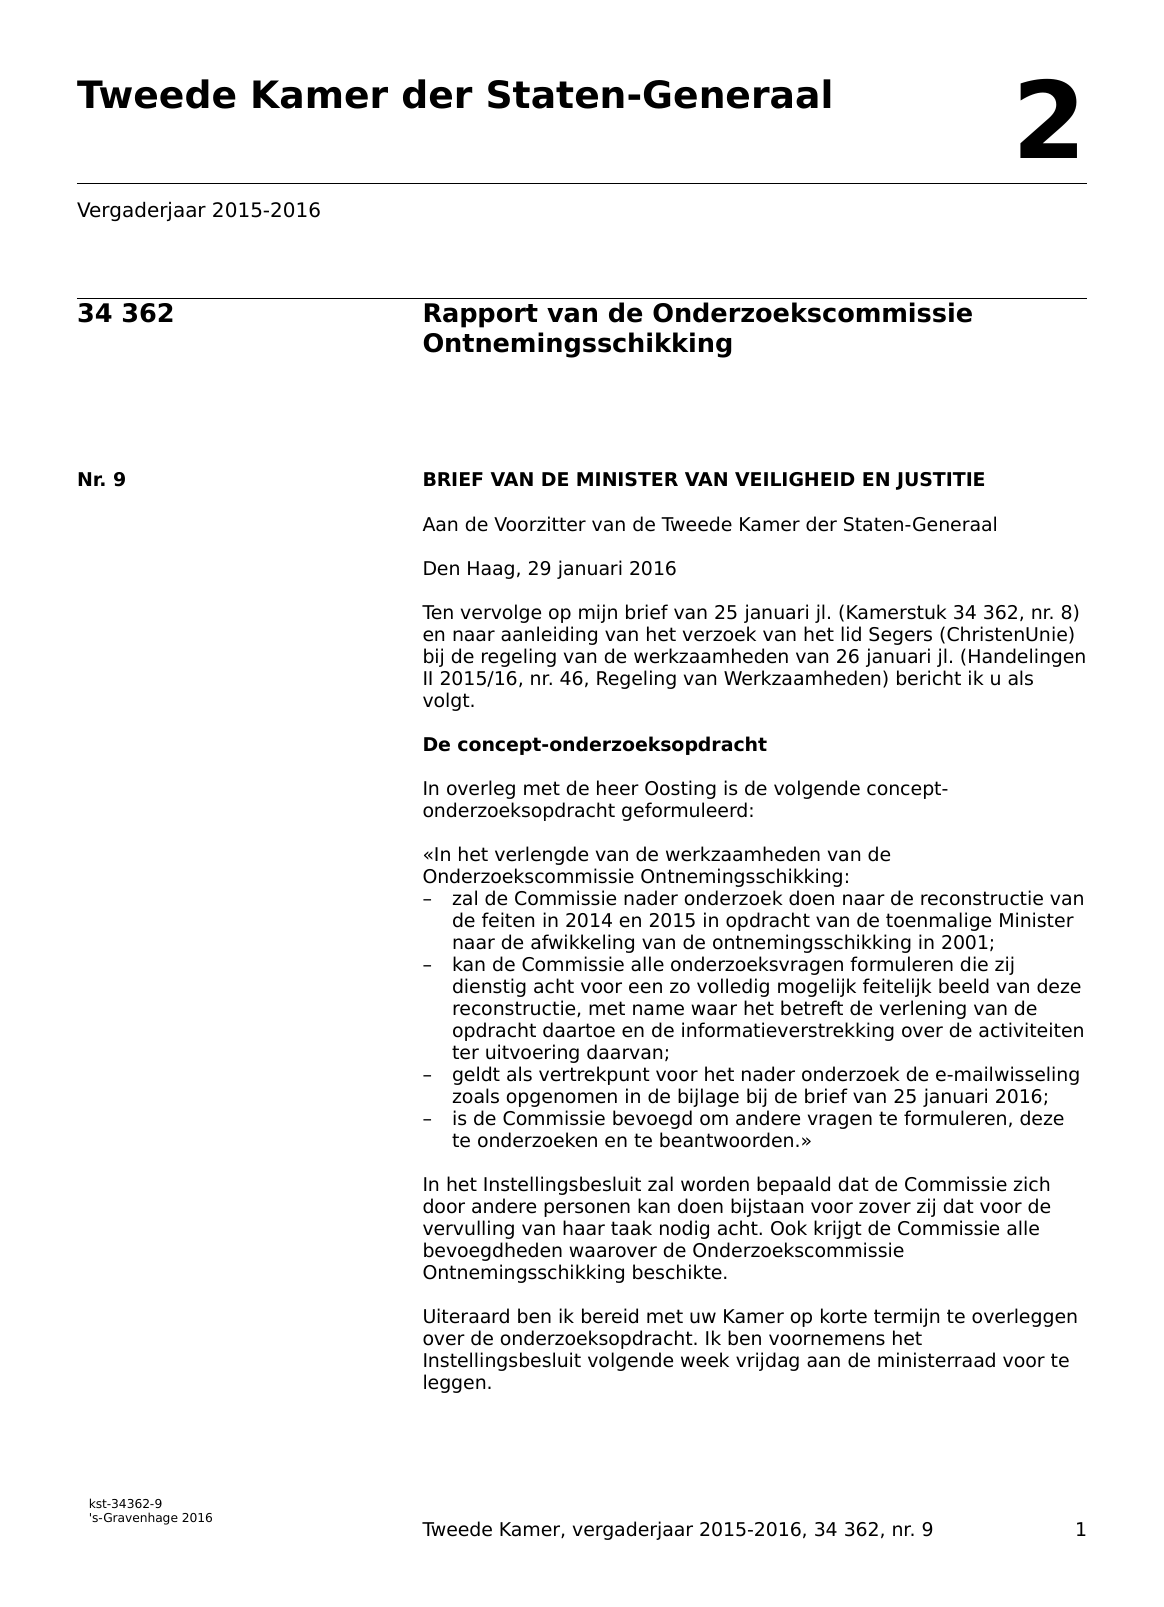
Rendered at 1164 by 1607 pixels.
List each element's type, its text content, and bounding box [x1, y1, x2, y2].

text 's-Gravenhage 2016 [88, 1511, 323, 1525]
text Uiteraard ben ik bereid met uw Kamer op korte termijn te overleggen over de onderzoeksopdracht. Ik ben voornemens het Instellingsbesluit volgende week vrijdag aan de ministerraad voor te leggen. [422, 1306, 1087, 1394]
text «In het verlengde van de werkzaamheden van de Onderzoekscommissie Ontnemingsschikking: [422, 844, 1087, 888]
text – geldt als vertrekpunt voor het nader onderzoek de e-mailwisseling zoals opgenomen in de bijlage bij de brief van 25 januari 2016; [422, 1064, 1087, 1108]
subtitle De concept-onderzoeksopdracht [422, 734, 1087, 756]
text – is de Commissie bevoegd om andere vragen te formuleren, deze te onderzoeken en te beantwoorden.» [422, 1108, 1087, 1152]
text In overleg met de heer Oosting is de volgende concept-onderzoeksopdracht geformuleerd: [422, 778, 1087, 822]
text – kan de Commissie alle onderzoeksvragen formuleren die zij dienstig acht voor een zo volledig mogelijk feitelijk beeld van deze reconstructie, met name waar het betreft de verlening van de opdracht daartoe en de informatieverstrekking over de activiteiten ter uitvoering daarvan; [422, 954, 1087, 1064]
subtitle 34 362 Rapport van de Onderzoekscommissie Ontnemingsschikking [77, 299, 1087, 358]
table_header 2 [886, 59, 1087, 183]
text Aan de Voorzitter van de Tweede Kamer der Staten-Generaal [422, 513, 1087, 536]
text – zal de Commissie nader onderzoek doen naar de reconstructie van de feiten in 2014 en 2015 in opdracht van de toenmalige Minister naar de afwikkeling van de ontnemingsschikking in 2001; [422, 888, 1087, 954]
table_header Tweede Kamer der Staten-Generaal [77, 59, 886, 183]
text Den Haag, 29 januari 2016 [422, 558, 1087, 580]
text In het Instellingsbesluit zal worden bepaald dat de Commissie zich door andere personen kan doen bijstaan voor zover zij dat voor de vervulling van haar taak nodig acht. Ook krijgt de Commissie alle bevoegdheden waarover de Onderzoekscommissie Ontnemingsschikking beschikte. [422, 1174, 1087, 1284]
text Ten vervolge op mijn brief van 25 januari jl. (Kamerstuk 34 362, nr. 8) en naar aanleiding van het verzoek van het lid Segers (ChristenUnie) bij de regeling van de werkzaamheden van 26 januari jl. (Handelingen II 2015/16, nr. 46, Regeling van Werkzaamheden) bericht ik u als volgt. [422, 602, 1087, 712]
table_cell Vergaderjaar 2015-2016 [77, 184, 1087, 298]
subtitle Nr. 9 BRIEF VAN DE MINISTER VAN VEILIGHEID EN JUSTITIE [77, 469, 1087, 491]
text kst-34362-9 [88, 1497, 323, 1511]
